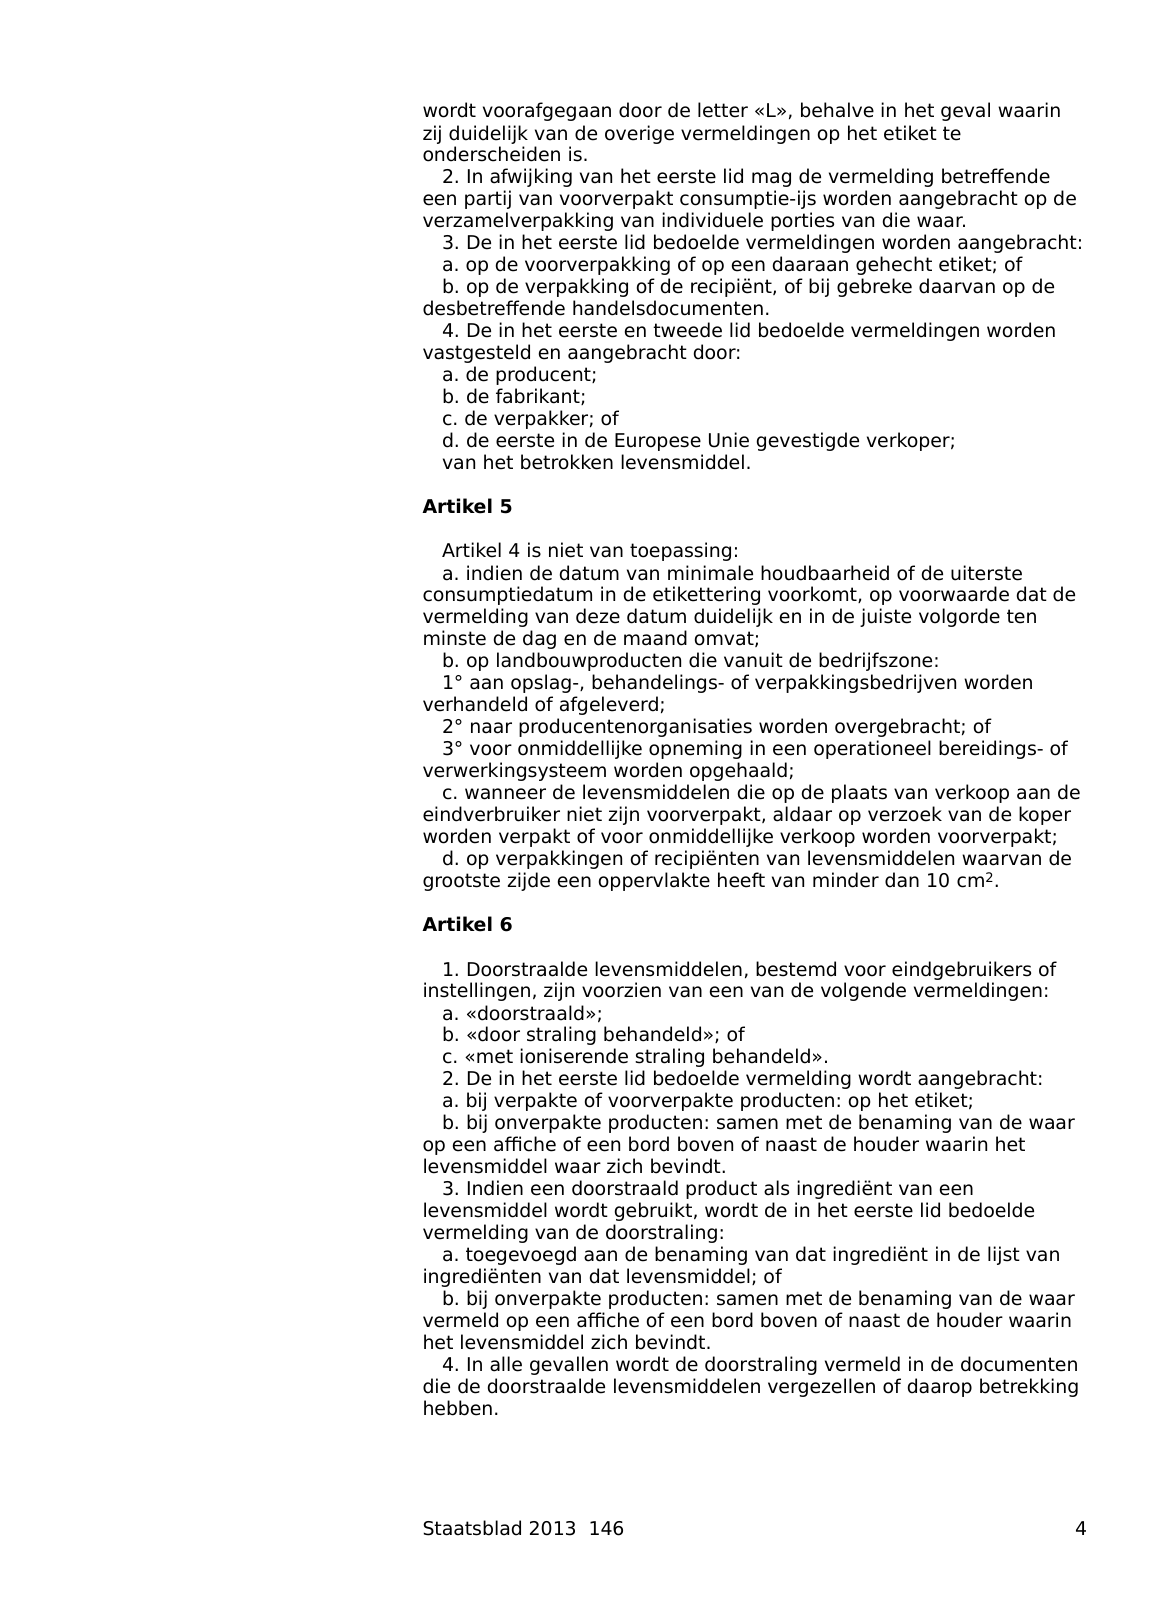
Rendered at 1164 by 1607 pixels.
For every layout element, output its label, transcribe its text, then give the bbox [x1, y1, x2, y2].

text 2. In afwijking van het eerste lid mag de vermelding betreffende een partij van voorverpakt consumptie-ijs worden aangebracht op de verzamelverpakking van individuele porties van die waar. [422, 166, 1087, 232]
text 2° naar producentenorganisaties worden overgebracht; of [422, 716, 1087, 738]
text 4. In alle gevallen wordt de doorstraling vermeld in de documenten die de doorstraalde levensmiddelen vergezellen of daarop betrekking hebben. [422, 1354, 1087, 1420]
text c. «met ioniserende straling behandeld». [422, 1046, 1087, 1068]
text a. op de voorverpakking of op een daaraan gehecht etiket; of [422, 254, 1087, 276]
text b. op de verpakking of de recipiënt, of bij gebreke daarvan op de desbetreffende handelsdocumenten. [422, 276, 1087, 320]
text wordt voorafgegaan door de letter «L», behalve in het geval waarin zij duidelijk van de overige vermeldingen op het etiket te onderscheiden is. [422, 100, 1087, 166]
text 2. De in het eerste lid bedoelde vermelding wordt aangebracht: [422, 1068, 1087, 1090]
text c. wanneer de levensmiddelen die op de plaats van verkoop aan de eindverbruiker niet zijn voorverpakt, aldaar op verzoek van de koper worden verpakt of voor onmiddellijke verkoop worden voorverpakt; [422, 782, 1087, 848]
text a. «doorstraald»; [422, 1002, 1087, 1024]
text van het betrokken levensmiddel. [422, 452, 1087, 474]
text 3. Indien een doorstraald product als ingrediënt van een levensmiddel wordt gebruikt, wordt de in het eerste lid bedoelde vermelding van de doorstraling: [422, 1178, 1087, 1244]
text 3. De in het eerste lid bedoelde vermeldingen worden aangebracht: [422, 232, 1087, 254]
text a. bij verpakte of voorverpakte producten: op het etiket; [422, 1090, 1087, 1112]
text Artikel 4 is niet van toepassing: [422, 540, 1087, 562]
text b. op landbouwproducten die vanuit de bedrijfszone: [422, 650, 1087, 672]
text d. op verpakkingen of recipiënten van levensmiddelen waarvan de grootste zijde een oppervlakte heeft van minder dan 10 cm2. [422, 848, 1087, 892]
subtitle Artikel 5 [422, 496, 1087, 518]
text a. toegevoegd aan de benaming van dat ingrediënt in de lijst van ingrediënten van dat levensmiddel; of [422, 1244, 1087, 1288]
text b. bij onverpakte producten: samen met de benaming van de waar vermeld op een affiche of een bord boven of naast de houder waarin het levensmiddel zich bevindt. [422, 1288, 1087, 1354]
text a. indien de datum van minimale houdbaarheid of de uiterste consumptiedatum in de etikettering voorkomt, op voorwaarde dat de vermelding van deze datum duidelijk en in de juiste volgorde ten minste de dag en de maand omvat; [422, 562, 1087, 650]
subtitle Artikel 6 [422, 914, 1087, 936]
text b. «door straling behandeld»; of [422, 1024, 1087, 1046]
text a. de producent; [422, 364, 1087, 386]
text 3° voor onmiddellijke opneming in een operationeel bereidings- of verwerkingsysteem worden opgehaald; [422, 738, 1087, 782]
text 1. Doorstraalde levensmiddelen, bestemd voor eindgebruikers of instellingen, zijn voorzien van een van de volgende vermeldingen: [422, 958, 1087, 1002]
text c. de verpakker; of [422, 408, 1087, 430]
text 4. De in het eerste en tweede lid bedoelde vermeldingen worden vastgesteld en aangebracht door: [422, 320, 1087, 364]
text 1° aan opslag-, behandelings- of verpakkingsbedrijven worden verhandeld of afgeleverd; [422, 672, 1087, 716]
text d. de eerste in de Europese Unie gevestigde verkoper; [422, 430, 1087, 452]
text b. bij onverpakte producten: samen met de benaming van de waar op een affiche of een bord boven of naast de houder waarin het levensmiddel waar zich bevindt. [422, 1112, 1087, 1178]
text b. de fabrikant; [422, 386, 1087, 408]
